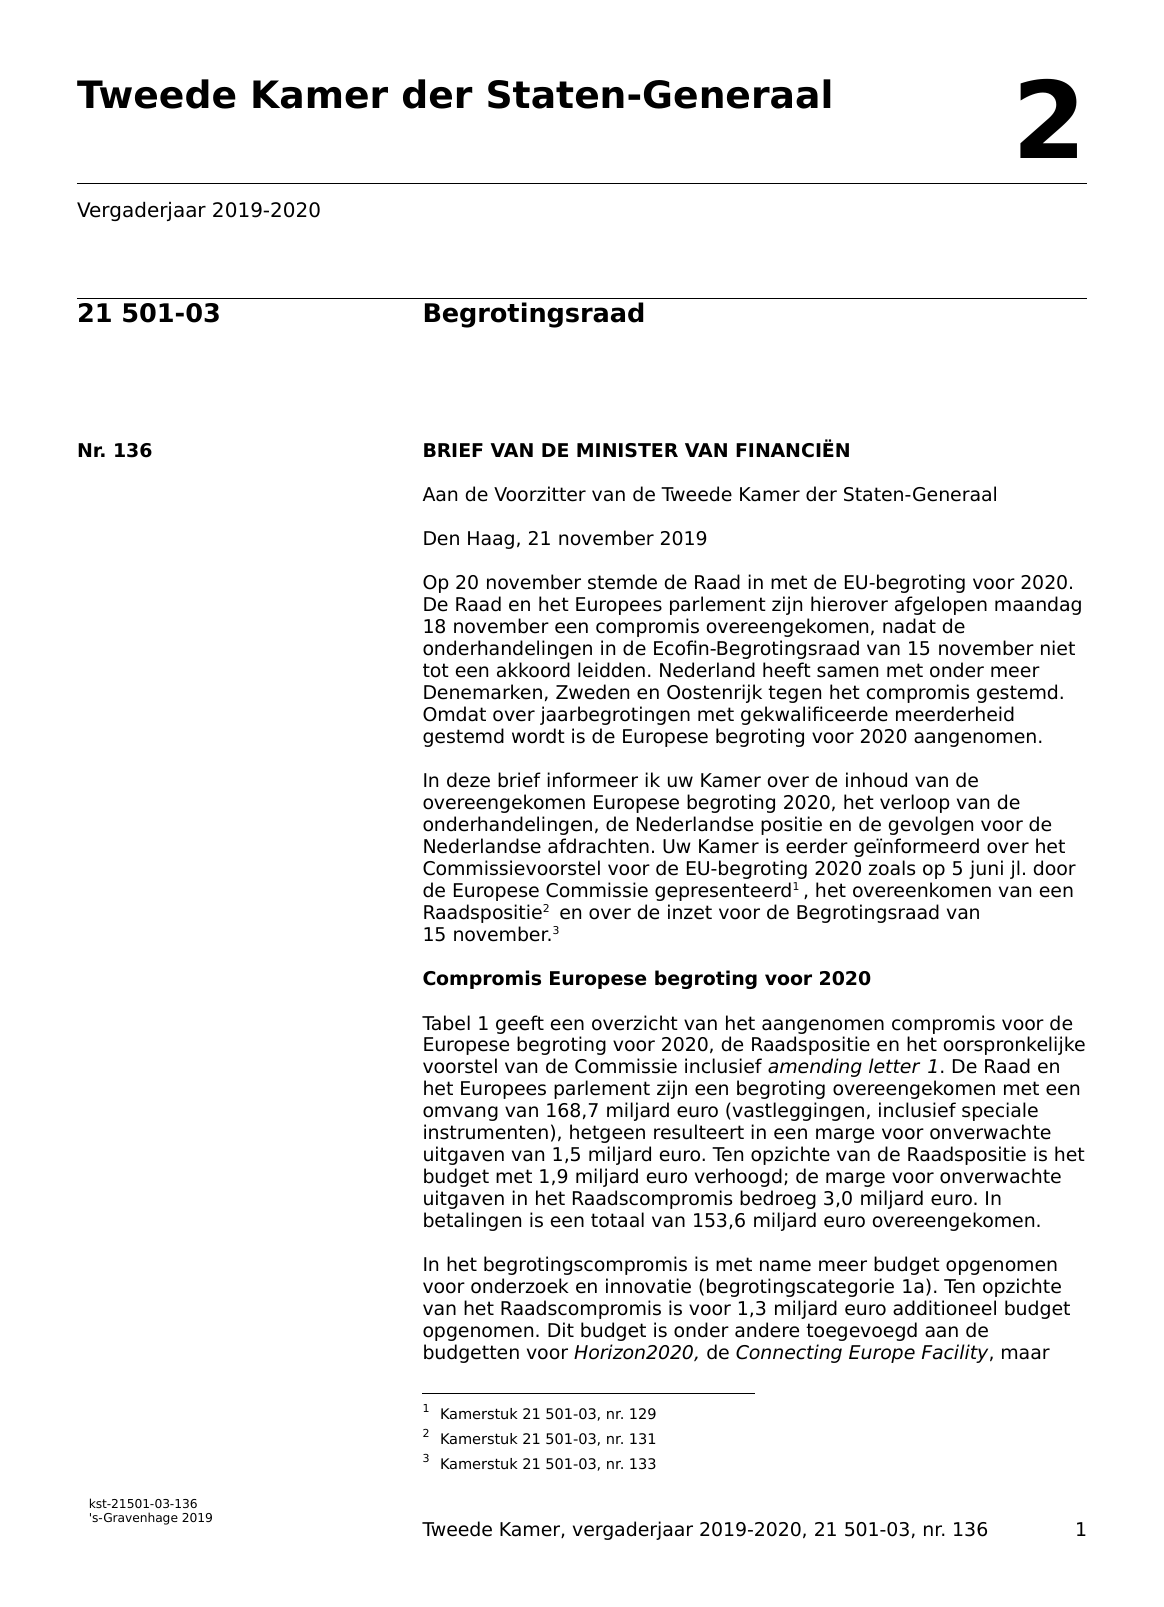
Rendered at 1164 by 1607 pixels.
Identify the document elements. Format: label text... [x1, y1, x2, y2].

text kst-21501-03-136 [88, 1497, 323, 1511]
text Op 20 november stemde de Raad in met de EU-begroting voor 2020. De Raad en het Europees parlement zijn hierover afgelopen maandag 18 november een compromis overeengekomen, nadat de onderhandelingen in de Ecofin-Begrotingsraad van 15 november niet tot een akkoord leidden. Nederland heeft samen met onder meer Denemarken, Zweden en Oostenrijk tegen het compromis gestemd. Omdat over jaarbegrotingen met gekwalificeerde meerderheid gestemd wordt is de Europese begroting voor 2020 aangenomen. [422, 572, 1087, 748]
subtitle Compromis Europese begroting voor 2020 [422, 968, 1087, 990]
text Kamerstuk 21 501-03, nr. 129 [422, 1402, 1087, 1424]
text Tabel 1 geeft een overzicht van het aangenomen compromis voor de Europese begroting voor 2020, de Raadspositie en het oorspronkelijke voorstel van de Commissie inclusief amending letter 1. De Raad en het Europees parlement zijn een begroting overeengekomen met een omvang van 168,7 miljard euro (vastleggingen, inclusief speciale instrumenten), hetgeen resulteert in een marge voor onverwachte uitgaven van 1,5 miljard euro. Ten opzichte van de Raadspositie is het budget met 1,9 miljard euro verhoogd; de marge voor onverwachte uitgaven in het Raadscompromis bedroeg 3,0 miljard euro. In betalingen is een totaal van 153,6 miljard euro overeengekomen. [422, 1012, 1087, 1232]
text Kamerstuk 21 501-03, nr. 131 [422, 1427, 1087, 1449]
text Den Haag, 21 november 2019 [422, 528, 1087, 550]
subtitle Nr. 136 BRIEF VAN DE MINISTER VAN FINANCIËN [77, 440, 1087, 462]
text Kamerstuk 21 501-03, nr. 133 [422, 1452, 1087, 1474]
table_cell Vergaderjaar 2019-2020 [77, 184, 1087, 298]
text In deze brief informeer ik uw Kamer over de inhoud van de overeengekomen Europese begroting 2020, het verloop van de onderhandelingen, de Nederlandse positie en de gevolgen voor de Nederlandse afdrachten. Uw Kamer is eerder geïnformeerd over het Commissievoorstel voor de EU-begroting 2020 zoals op 5 juni jl. door de Europese Commissie gepresenteerd, het overeenkomen van een Raadspositie en over de inzet voor de Begrotingsraad van 15 november. [422, 770, 1087, 946]
text 's-Gravenhage 2019 [88, 1511, 323, 1525]
text In het begrotingscompromis is met name meer budget opgenomen voor onderzoek en innovatie (begrotingscategorie 1a). Ten opzichte van het Raadscompromis is voor 1,3 miljard euro additioneel budget opgenomen. Dit budget is onder andere toegevoegd aan de budgetten voor Horizon2020, de Connecting Europe Facility, maar [422, 1254, 1087, 1364]
text Aan de Voorzitter van de Tweede Kamer der Staten-Generaal [422, 484, 1087, 506]
table_header Tweede Kamer der Staten-Generaal [77, 59, 886, 183]
table_header 2 [886, 59, 1087, 183]
subtitle 21 501-03 Begrotingsraad [77, 299, 1087, 329]
